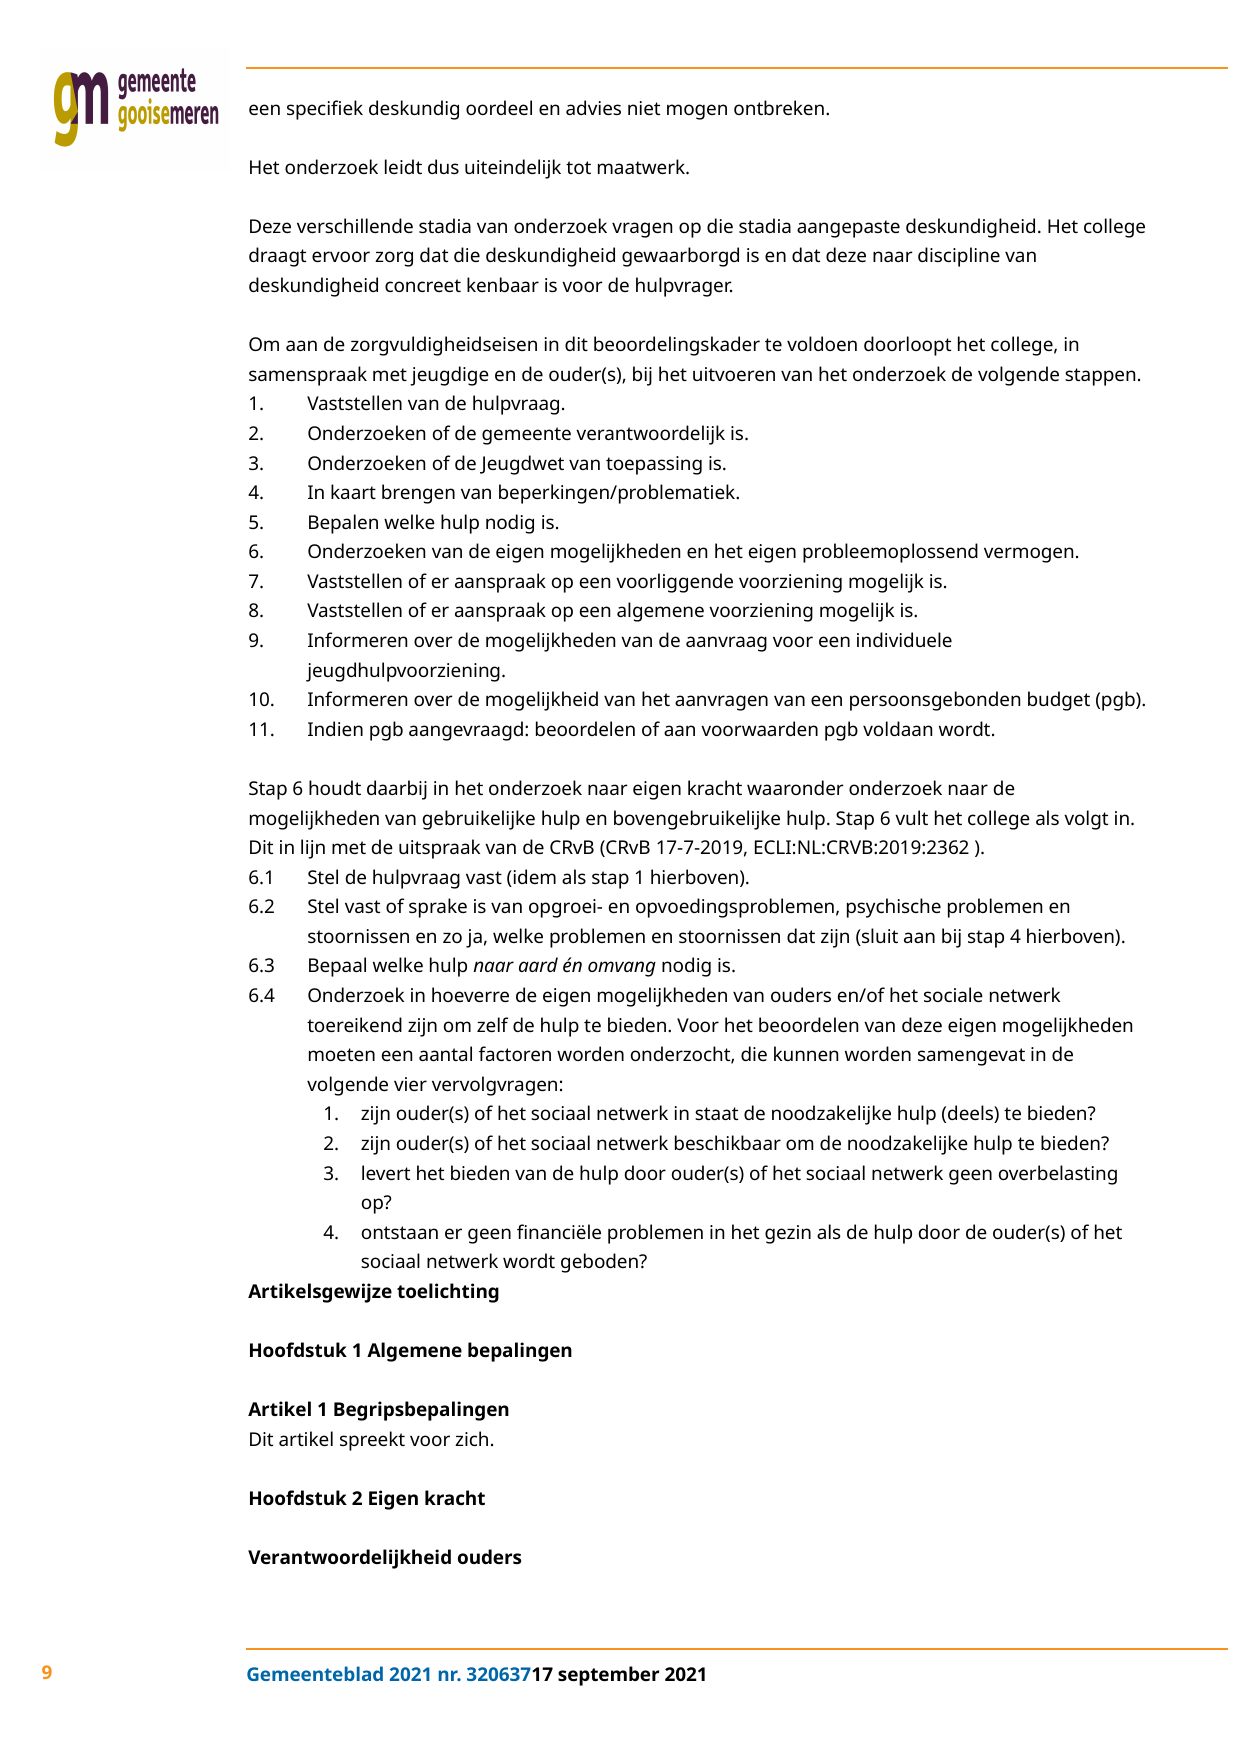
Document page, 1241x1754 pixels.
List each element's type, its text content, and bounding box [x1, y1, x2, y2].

list Bepalen welke hulp nodig is. [248, 509, 1152, 535]
text Hoofdstuk 1 Algemene bepalingen [248, 1337, 1152, 1363]
list ontstaan er geen financiële problemen in het gezin als de hulp door de ouder(s) of het sociaal netwerk wordt geboden? [323, 1219, 1152, 1274]
list Informeren over de mogelijkheid van het aanvragen van een persoonsgebonden budget (pgb). [248, 686, 1152, 712]
list Stel vast of sprake is van opgroei- en opvoedingsproblemen, psychische problemen en stoornissen en zo ja, welke problemen en stoornissen dat zijn (sluit aan bij stap 4 hierboven). [248, 893, 1152, 949]
list In kaart brengen van beperkingen/problematiek. [248, 479, 1152, 505]
list Bepaal welke hulp naar aard én omvang nodig is. [248, 953, 1152, 978]
text een specifiek deskundig oordeel en advies niet mogen ontbreken. [248, 95, 1152, 121]
list Vaststellen of er aanspraak op een algemene voorziening mogelijk is. [248, 598, 1152, 623]
list Onderzoeken van de eigen mogelijkheden en het eigen probleemoplossend vermogen. [248, 538, 1152, 564]
text Dit artikel spreekt voor zich. [248, 1426, 1152, 1452]
text Verantwoordelijkheid ouders [248, 1544, 1152, 1570]
picture [41, 47, 231, 172]
text Hoofdstuk 2 Eigen kracht [248, 1485, 1152, 1511]
list Vaststellen van de hulpvraag. [248, 391, 1152, 416]
list levert het bieden van de hulp door ouder(s) of het sociaal netwerk geen overbelasting op? [323, 1160, 1152, 1215]
list zijn ouder(s) of het sociaal netwerk beschikbaar om de noodzakelijke hulp te bieden? [323, 1130, 1152, 1156]
list Informeren over de mogelijkheden van de aanvraag voor een individuele jeugdhulpvoorziening. [248, 627, 1152, 683]
list Onderzoek in hoeverre de eigen mogelijkheden van ouders en/of het sociale netwerk toereikend zijn om zelf de hulp te bieden. Voor het beoordelen van deze eigen mogelijkheden moeten een aantal factoren worden onderzocht, die kunnen worden samengevat in de volgende vier vervolgvragen: [248, 982, 1152, 1097]
text Het onderzoek leidt dus uiteindelijk tot maatwerk. [248, 154, 1152, 180]
list Vaststellen of er aanspraak op een voorliggende voorziening mogelijk is. [248, 568, 1152, 594]
list Indien pgb aangevraagd: beoordelen of aan voorwaarden pgb voldaan wordt. [248, 716, 1152, 742]
text Artikelsgewijze toelichting [248, 1278, 1152, 1304]
text Om aan de zorgvuldigheidseisen in dit beoordelingskader te voldoen doorloopt het college, in samenspraak met jeugdige en de ouder(s), bij het uitvoeren van het onderzoek de volgende stappen. [248, 331, 1152, 387]
list zijn ouder(s) of het sociaal netwerk in staat de noodzakelijke hulp (deels) te bieden? [323, 1101, 1152, 1126]
text Artikel 1 Begripsbepalingen [248, 1396, 1152, 1422]
list Onderzoeken of de Jeugdwet van toepassing is. [248, 450, 1152, 476]
list Onderzoeken of de gemeente verantwoordelijk is. [248, 420, 1152, 446]
list Stel de hulpvraag vast (idem als stap 1 hierboven). [248, 864, 1152, 890]
text Deze verschillende stadia van onderzoek vragen op die stadia aangepaste deskundigheid. Het college draagt ervoor zorg dat die deskundigheid gewaarborgd is en dat deze naar discipline van deskundigheid concreet kenbaar is voor de hulpvrager. [248, 213, 1152, 298]
text Stap 6 houdt daarbij in het onderzoek naar eigen kracht waaronder onderzoek naar de mogelijkheden van gebruikelijke hulp en bovengebruikelijke hulp. Stap 6 vult het college als volgt in. Dit in lijn met de uitspraak van de CRvB (CRvB 17-7-2019, ECLI:NL:CRVB:2019:2362 ). [248, 775, 1152, 860]
